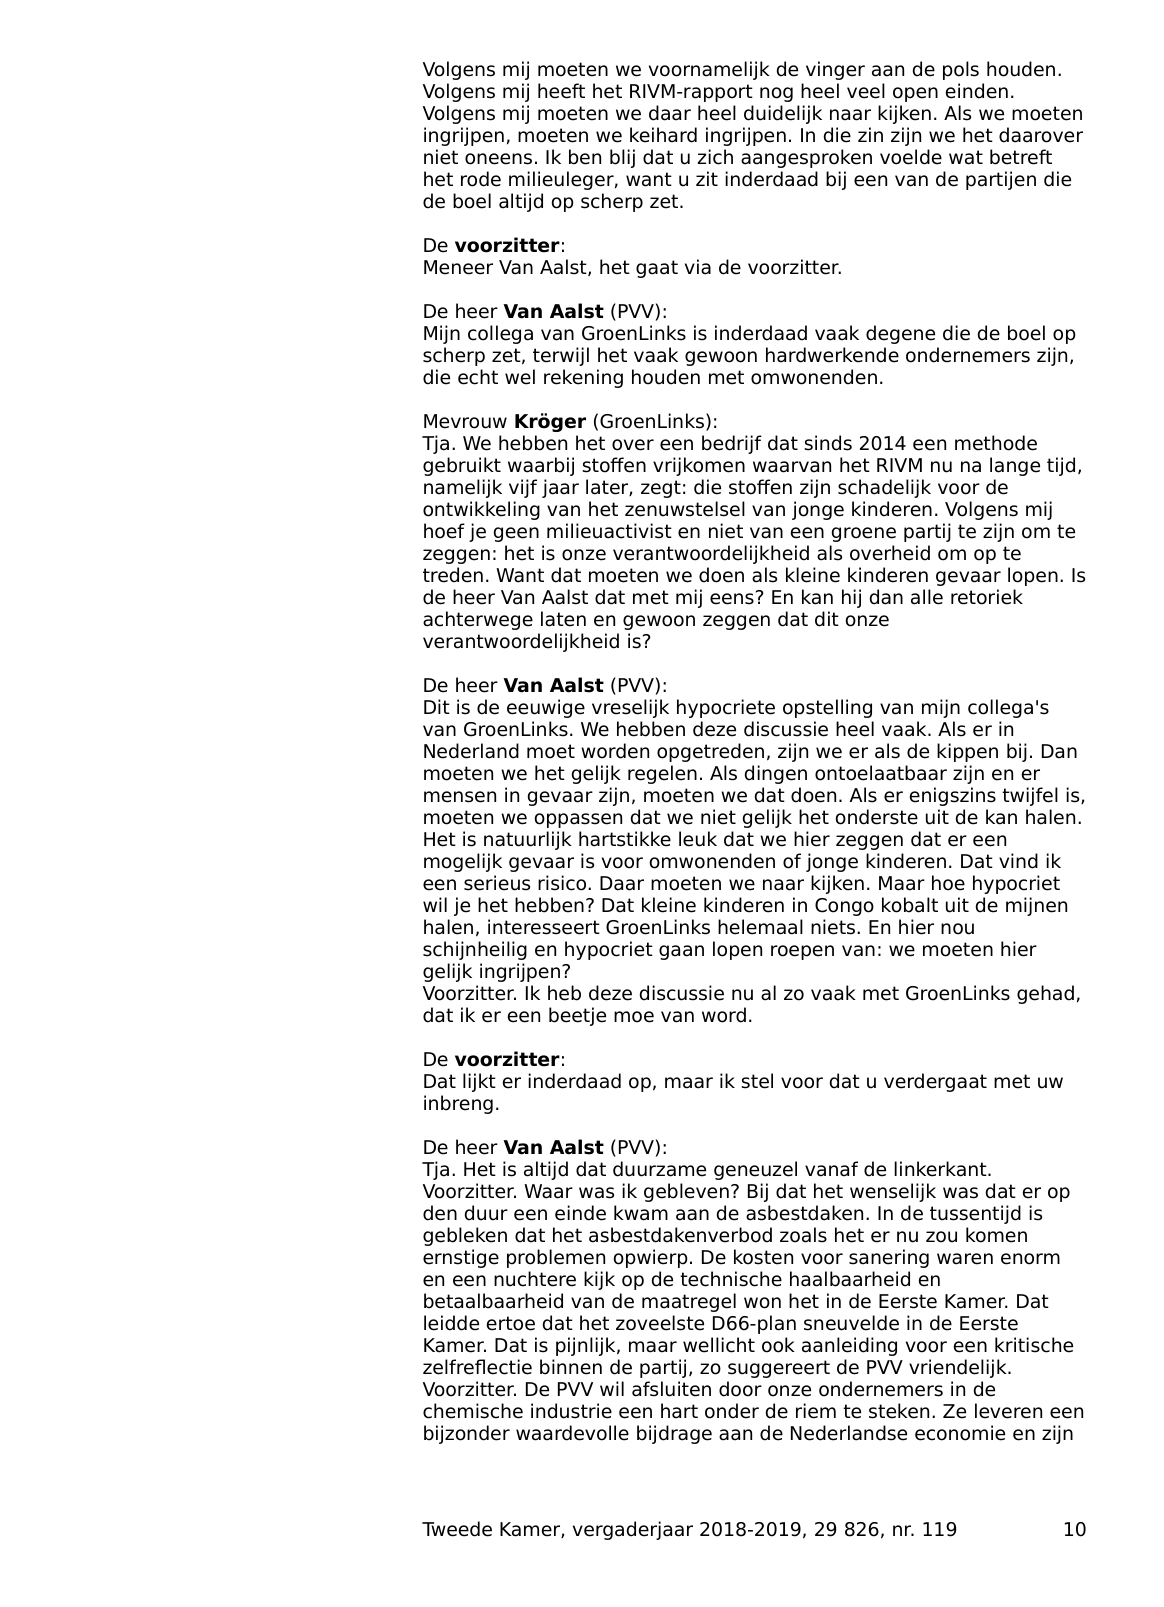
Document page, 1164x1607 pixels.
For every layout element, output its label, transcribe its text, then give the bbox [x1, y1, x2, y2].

text De voorzitter: [422, 235, 1087, 257]
text De heer Van Aalst (PVV): [422, 675, 1087, 697]
text Dat lijkt er inderdaad op, maar ik stel voor dat u verdergaat met uw inbreng. [422, 1071, 1087, 1115]
text Mevrouw Kröger (GroenLinks): [422, 411, 1087, 433]
text Mijn collega van GroenLinks is inderdaad vaak degene die de boel op scherp zet, terwijl het vaak gewoon hardwerkende ondernemers zijn, die echt wel rekening houden met omwonenden. [422, 323, 1087, 389]
text Voorzitter. De PVV wil afsluiten door onze ondernemers in de chemische industrie een hart onder de riem te steken. Ze leveren een bijzonder waardevolle bijdrage aan de Nederlandse economie en zijn [422, 1379, 1087, 1445]
text De heer Van Aalst (PVV): [422, 301, 1087, 323]
text De heer Van Aalst (PVV): [422, 1137, 1087, 1159]
text Meneer Van Aalst, het gaat via de voorzitter. [422, 257, 1087, 279]
text Tja. Het is altijd dat duurzame geneuzel vanaf de linkerkant. [422, 1159, 1087, 1181]
text Dit is de eeuwige vreselijk hypocriete opstelling van mijn collega's van GroenLinks. We hebben deze discussie heel vaak. Als er in Nederland moet worden opgetreden, zijn we er als de kippen bij. Dan moeten we het gelijk regelen. Als dingen ontoelaatbaar zijn en er mensen in gevaar zijn, moeten we dat doen. Als er enigszins twijfel is, moeten we oppassen dat we niet gelijk het onderste uit de kan halen. Het is natuurlijk hartstikke leuk dat we hier zeggen dat er een mogelijk gevaar is voor omwonenden of jonge kinderen. Dat vind ik een serieus risico. Daar moeten we naar kijken. Maar hoe hypocriet wil je het hebben? Dat kleine kinderen in Congo kobalt uit de mijnen halen, interesseert GroenLinks helemaal niets. En hier nou schijnheilig en hypocriet gaan lopen roepen van: we moeten hier gelijk ingrijpen? [422, 697, 1087, 983]
text De voorzitter: [422, 1049, 1087, 1071]
text Voorzitter. Waar was ik gebleven? Bij dat het wenselijk was dat er op den duur een einde kwam aan de asbestdaken. In de tussentijd is gebleken dat het asbestdakenverbod zoals het er nu zou komen ernstige problemen opwierp. De kosten voor sanering waren enorm en een nuchtere kijk op de technische haalbaarheid en betaalbaarheid van de maatregel won het in de Eerste Kamer. Dat leidde ertoe dat het zoveelste D66-plan sneuvelde in de Eerste Kamer. Dat is pijnlijk, maar wellicht ook aanleiding voor een kritische zelfreflectie binnen de partij, zo suggereert de PVV vriendelijk. [422, 1181, 1087, 1379]
text Volgens mij moeten we voornamelijk de vinger aan de pols houden. Volgens mij heeft het RIVM-rapport nog heel veel open einden. Volgens mij moeten we daar heel duidelijk naar kijken. Als we moeten ingrijpen, moeten we keihard ingrijpen. In die zin zijn we het daarover niet oneens. Ik ben blij dat u zich aangesproken voelde wat betreft het rode milieuleger, want u zit inderdaad bij een van de partijen die de boel altijd op scherp zet. [422, 59, 1087, 213]
text Voorzitter. Ik heb deze discussie nu al zo vaak met GroenLinks gehad, dat ik er een beetje moe van word. [422, 983, 1087, 1027]
text Tja. We hebben het over een bedrijf dat sinds 2014 een methode gebruikt waarbij stoffen vrijkomen waarvan het RIVM nu na lange tijd, namelijk vijf jaar later, zegt: die stoffen zijn schadelijk voor de ontwikkeling van het zenuwstelsel van jonge kinderen. Volgens mij hoef je geen milieuactivist en niet van een groene partij te zijn om te zeggen: het is onze verantwoordelijkheid als overheid om op te treden. Want dat moeten we doen als kleine kinderen gevaar lopen. Is de heer Van Aalst dat met mij eens? En kan hij dan alle retoriek achterwege laten en gewoon zeggen dat dit onze verantwoordelijkheid is? [422, 433, 1087, 653]
